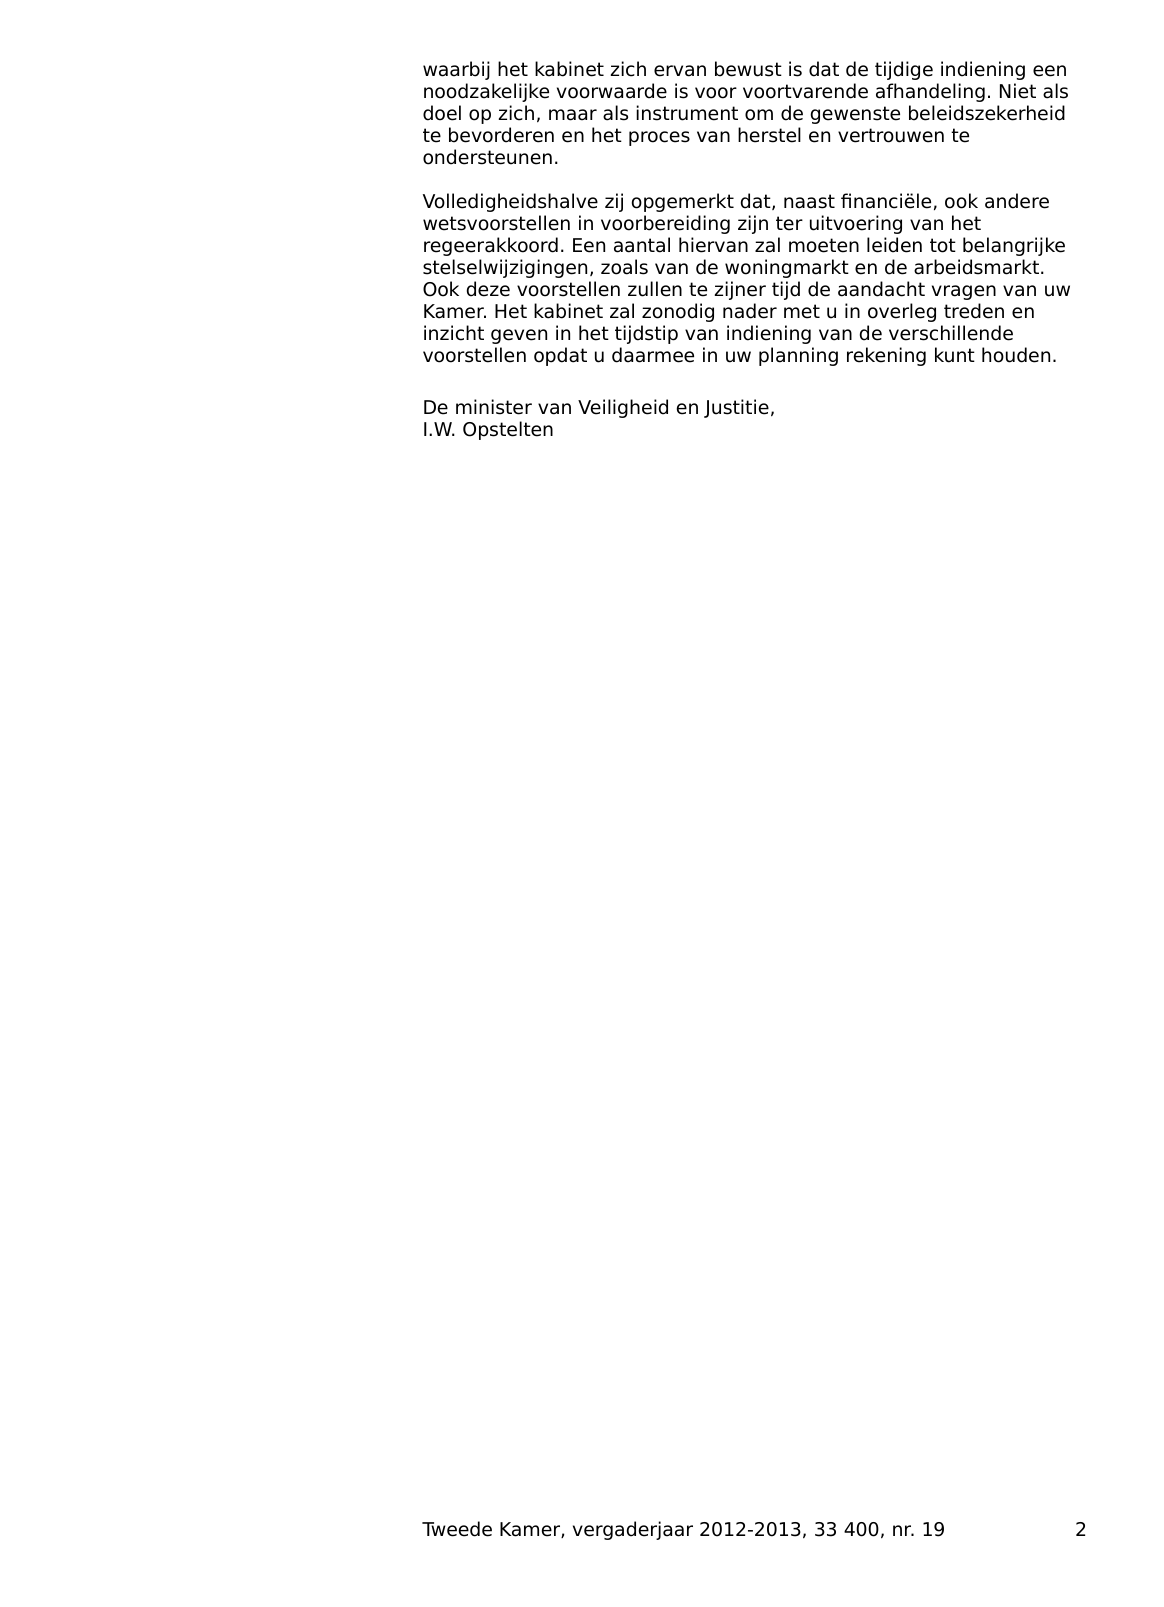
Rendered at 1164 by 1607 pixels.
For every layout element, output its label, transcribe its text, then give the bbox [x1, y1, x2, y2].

text De minister van Veiligheid en Justitie, I.W. Opstelten [422, 397, 1087, 441]
text waarbij het kabinet zich ervan bewust is dat de tijdige indiening een noodzakelijke voorwaarde is voor voortvarende afhandeling. Niet als doel op zich, maar als instrument om de gewenste beleidszekerheid te bevorderen en het proces van herstel en vertrouwen te ondersteunen. [422, 59, 1087, 169]
text Volledigheidshalve zij opgemerkt dat, naast financiële, ook andere wetsvoorstellen in voorbereiding zijn ter uitvoering van het regeerakkoord. Een aantal hiervan zal moeten leiden tot belangrijke stelselwijzigingen, zoals van de woningmarkt en de arbeidsmarkt. Ook deze voorstellen zullen te zijner tijd de aandacht vragen van uw Kamer. Het kabinet zal zonodig nader met u in overleg treden en inzicht geven in het tijdstip van indiening van de verschillende voorstellen opdat u daarmee in uw planning rekening kunt houden. [422, 191, 1087, 367]
